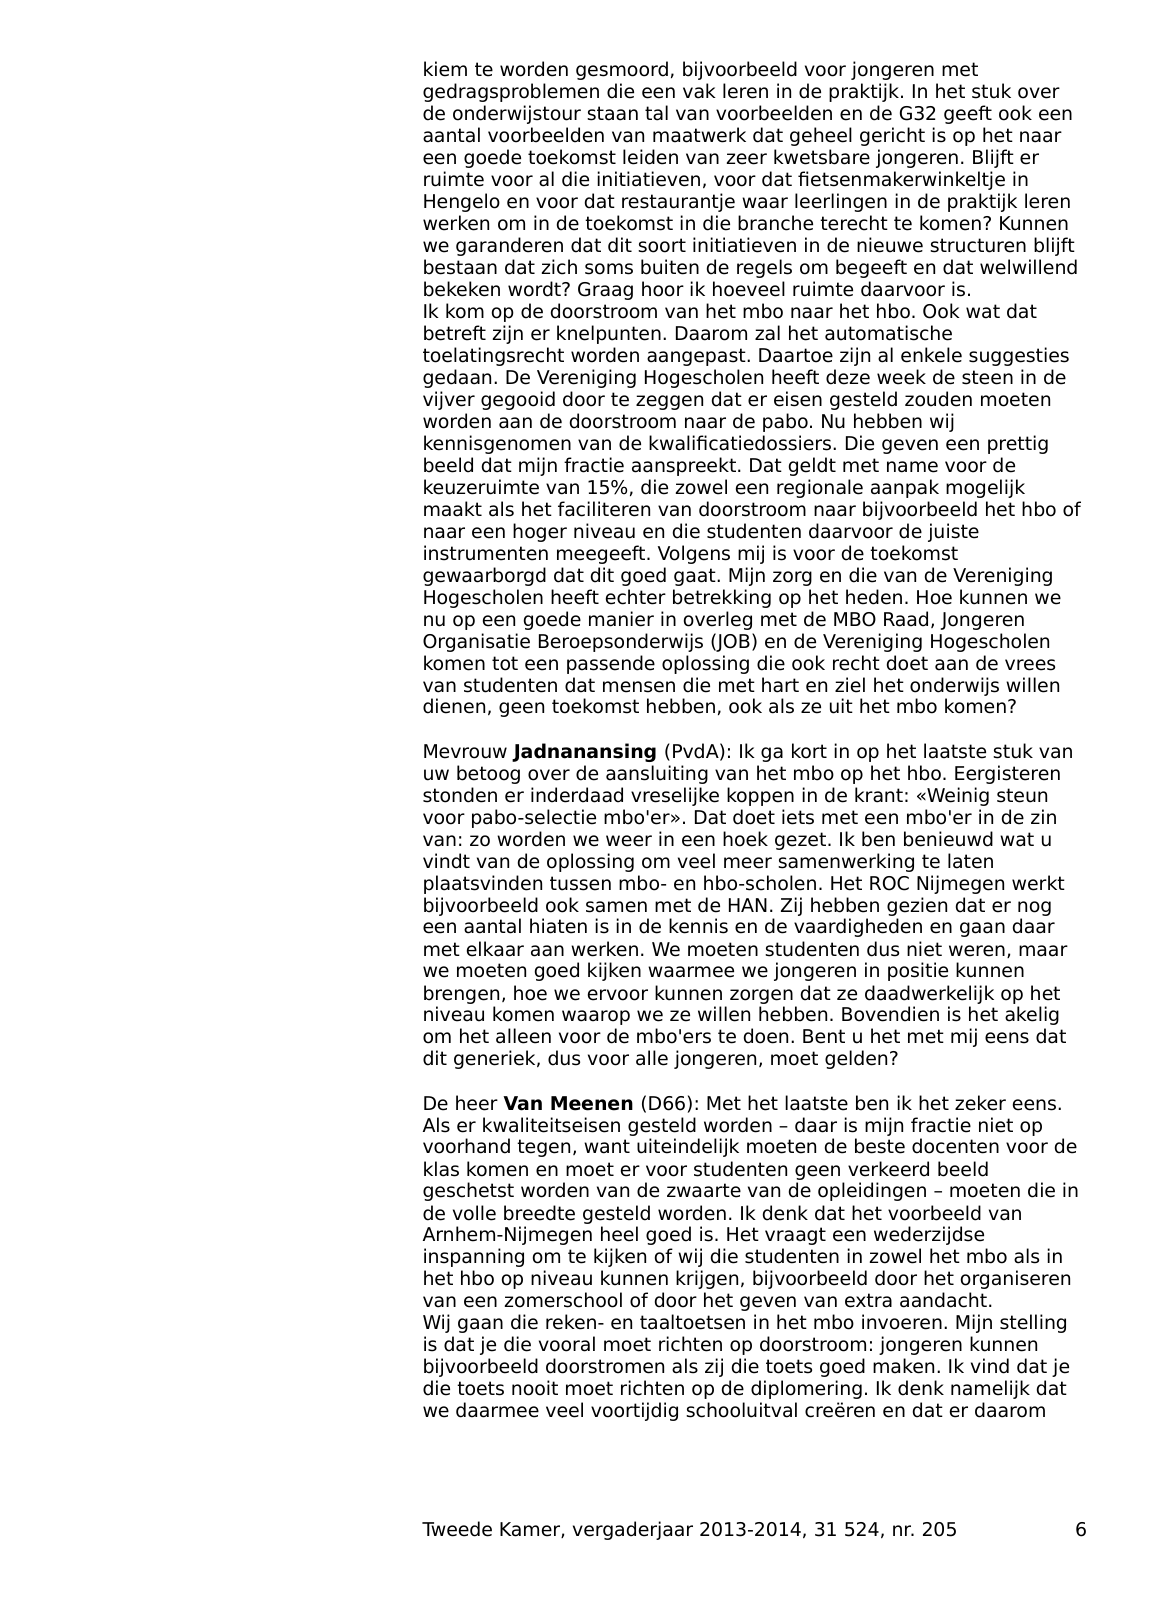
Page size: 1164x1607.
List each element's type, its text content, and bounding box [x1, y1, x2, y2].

text De heer Van Meenen (D66): Met het laatste ben ik het zeker eens. Als er kwaliteitseisen gesteld worden – daar is mijn fractie niet op voorhand tegen, want uiteindelijk moeten de beste docenten voor de klas komen en moet er voor studenten geen verkeerd beeld geschetst worden van de zwaarte van de opleidingen – moeten die in de volle breedte gesteld worden. Ik denk dat het voorbeeld van Arnhem-Nijmegen heel goed is. Het vraagt een wederzijdse inspanning om te kijken of wij die studenten in zowel het mbo als in het hbo op niveau kunnen krijgen, bijvoorbeeld door het organiseren van een zomerschool of door het geven van extra aandacht. [422, 1092, 1087, 1312]
text Wij gaan die reken- en taaltoetsen in het mbo invoeren. Mijn stelling is dat je die vooral moet richten op doorstroom: jongeren kunnen bijvoorbeeld doorstromen als zij die toets goed maken. Ik vind dat je die toets nooit moet richten op de diplomering. Ik denk namelijk dat we daarmee veel voortijdig schooluitval creëren en dat er daarom [422, 1312, 1087, 1422]
text Ik kom op de doorstroom van het mbo naar het hbo. Ook wat dat betreft zijn er knelpunten. Daarom zal het automatische toelatingsrecht worden aangepast. Daartoe zijn al enkele suggesties gedaan. De Vereniging Hogescholen heeft deze week de steen in de vijver gegooid door te zeggen dat er eisen gesteld zouden moeten worden aan de doorstroom naar de pabo. Nu hebben wij kennisgenomen van de kwalificatiedossiers. Die geven een prettig beeld dat mijn fractie aanspreekt. Dat geldt met name voor de keuzeruimte van 15%, die zowel een regionale aanpak mogelijk maakt als het faciliteren van doorstroom naar bijvoorbeeld het hbo of naar een hoger niveau en die studenten daarvoor de juiste instrumenten meegeeft. Volgens mij is voor de toekomst gewaarborgd dat dit goed gaat. Mijn zorg en die van de Vereniging Hogescholen heeft echter betrekking op het heden. Hoe kunnen we nu op een goede manier in overleg met de MBO Raad, Jongeren Organisatie Beroepsonderwijs (JOB) en de Vereniging Hogescholen komen tot een passende oplossing die ook recht doet aan de vrees van studenten dat mensen die met hart en ziel het onderwijs willen dienen, geen toekomst hebben, ook als ze uit het mbo komen? [422, 301, 1087, 718]
text Mevrouw Jadnanansing (PvdA): Ik ga kort in op het laatste stuk van uw betoog over de aansluiting van het mbo op het hbo. Eergisteren stonden er inderdaad vreselijke koppen in de krant: «Weinig steun voor pabo-selectie mbo'er». Dat doet iets met een mbo'er in de zin van: zo worden we weer in een hoek gezet. Ik ben benieuwd wat u vindt van de oplossing om veel meer samenwerking te laten plaatsvinden tussen mbo- en hbo-scholen. Het ROC Nijmegen werkt bijvoorbeeld ook samen met de HAN. Zij hebben gezien dat er nog een aantal hiaten is in de kennis en de vaardigheden en gaan daar met elkaar aan werken. We moeten studenten dus niet weren, maar we moeten goed kijken waarmee we jongeren in positie kunnen brengen, hoe we ervoor kunnen zorgen dat ze daadwerkelijk op het niveau komen waarop we ze willen hebben. Bovendien is het akelig om het alleen voor de mbo'ers te doen. Bent u het met mij eens dat dit generiek, dus voor alle jongeren, moet gelden? [422, 741, 1087, 1070]
text kiem te worden gesmoord, bijvoorbeeld voor jongeren met gedragsproblemen die een vak leren in de praktijk. In het stuk over de onderwijstour staan tal van voorbeelden en de G32 geeft ook een aantal voorbeelden van maatwerk dat geheel gericht is op het naar een goede toekomst leiden van zeer kwetsbare jongeren. Blijft er ruimte voor al die initiatieven, voor dat fietsenmakerwinkeltje in Hengelo en voor dat restaurantje waar leerlingen in de praktijk leren werken om in de toekomst in die branche terecht te komen? Kunnen we garanderen dat dit soort initiatieven in de nieuwe structuren blijft bestaan dat zich soms buiten de regels om begeeft en dat welwillend bekeken wordt? Graag hoor ik hoeveel ruimte daarvoor is. [422, 59, 1087, 301]
